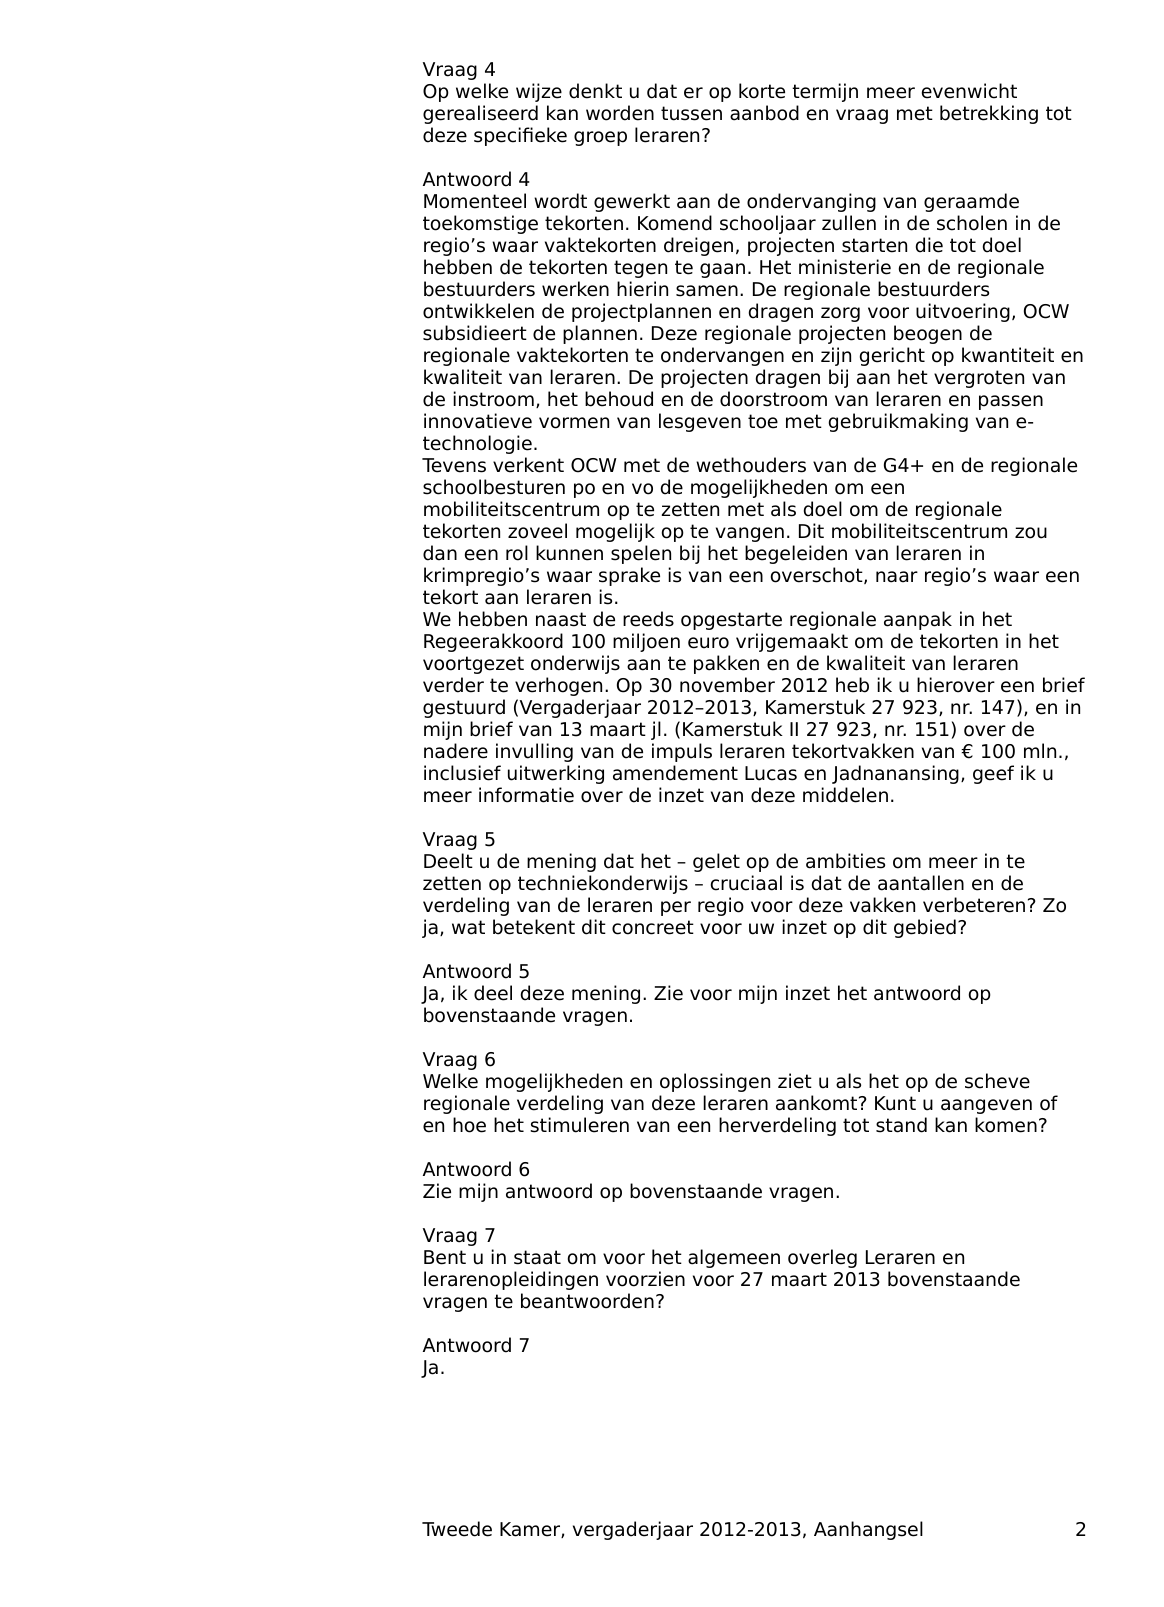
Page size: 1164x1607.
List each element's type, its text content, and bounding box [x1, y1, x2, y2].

text Vraag 5 [422, 829, 1087, 851]
text Ja. [422, 1357, 1087, 1379]
text Antwoord 6 [422, 1159, 1087, 1181]
text Antwoord 7 [422, 1335, 1087, 1357]
text Momenteel wordt gewerkt aan de ondervanging van geraamde toekomstige tekorten. Komend schooljaar zullen in de scholen in de regio’s waar vaktekorten dreigen, projecten starten die tot doel hebben de tekorten tegen te gaan. Het ministerie en de regionale bestuurders werken hierin samen. De regionale bestuurders ontwikkelen de projectplannen en dragen zorg voor uitvoering, OCW subsidieert de plannen. Deze regionale projecten beogen de regionale vaktekorten te ondervangen en zijn gericht op kwantiteit en kwaliteit van leraren. De projecten dragen bij aan het vergroten van de instroom, het behoud en de doorstroom van leraren en passen innovatieve vormen van lesgeven toe met gebruikmaking van e-technologie. [422, 191, 1087, 455]
text Deelt u de mening dat het – gelet op de ambities om meer in te zetten op techniekonderwijs – cruciaal is dat de aantallen en de verdeling van de leraren per regio voor deze vakken verbeteren? Zo ja, wat betekent dit concreet voor uw inzet op dit gebied? [422, 851, 1087, 939]
text Op welke wijze denkt u dat er op korte termijn meer evenwicht gerealiseerd kan worden tussen aanbod en vraag met betrekking tot deze specifieke groep leraren? [422, 81, 1087, 147]
text Vraag 7 [422, 1225, 1087, 1247]
text Tevens verkent OCW met de wethouders van de G4+ en de regionale schoolbesturen po en vo de mogelijkheden om een mobiliteitscentrum op te zetten met als doel om de regionale tekorten zoveel mogelijk op te vangen. Dit mobiliteitscentrum zou dan een rol kunnen spelen bij het begeleiden van leraren in krimpregio’s waar sprake is van een overschot, naar regio’s waar een tekort aan leraren is. [422, 455, 1087, 609]
text Antwoord 5 [422, 961, 1087, 983]
text Ja, ik deel deze mening. Zie voor mijn inzet het antwoord op bovenstaande vragen. [422, 983, 1087, 1027]
text Bent u in staat om voor het algemeen overleg Leraren en lerarenopleidingen voorzien voor 27 maart 2013 bovenstaande vragen te beantwoorden? [422, 1247, 1087, 1313]
text Welke mogelijkheden en oplossingen ziet u als het op de scheve regionale verdeling van deze leraren aankomt? Kunt u aangeven of en hoe het stimuleren van een herverdeling tot stand kan komen? [422, 1071, 1087, 1137]
text We hebben naast de reeds opgestarte regionale aanpak in het Regeerakkoord 100 miljoen euro vrijgemaakt om de tekorten in het voortgezet onderwijs aan te pakken en de kwaliteit van leraren verder te verhogen. Op 30 november 2012 heb ik u hierover een brief gestuurd (Vergaderjaar 2012–2013, Kamerstuk 27 923, nr. 147), en in mijn brief van 13 maart jl. (Kamerstuk II 27 923, nr. 151) over de nadere invulling van de impuls leraren tekortvakken van € 100 mln., inclusief uitwerking amendement Lucas en Jadnanansing, geef ik u meer informatie over de inzet van deze middelen. [422, 609, 1087, 807]
text Vraag 4 [422, 59, 1087, 81]
text Antwoord 4 [422, 169, 1087, 191]
text Vraag 6 [422, 1049, 1087, 1071]
text Zie mijn antwoord op bovenstaande vragen. [422, 1181, 1087, 1203]
